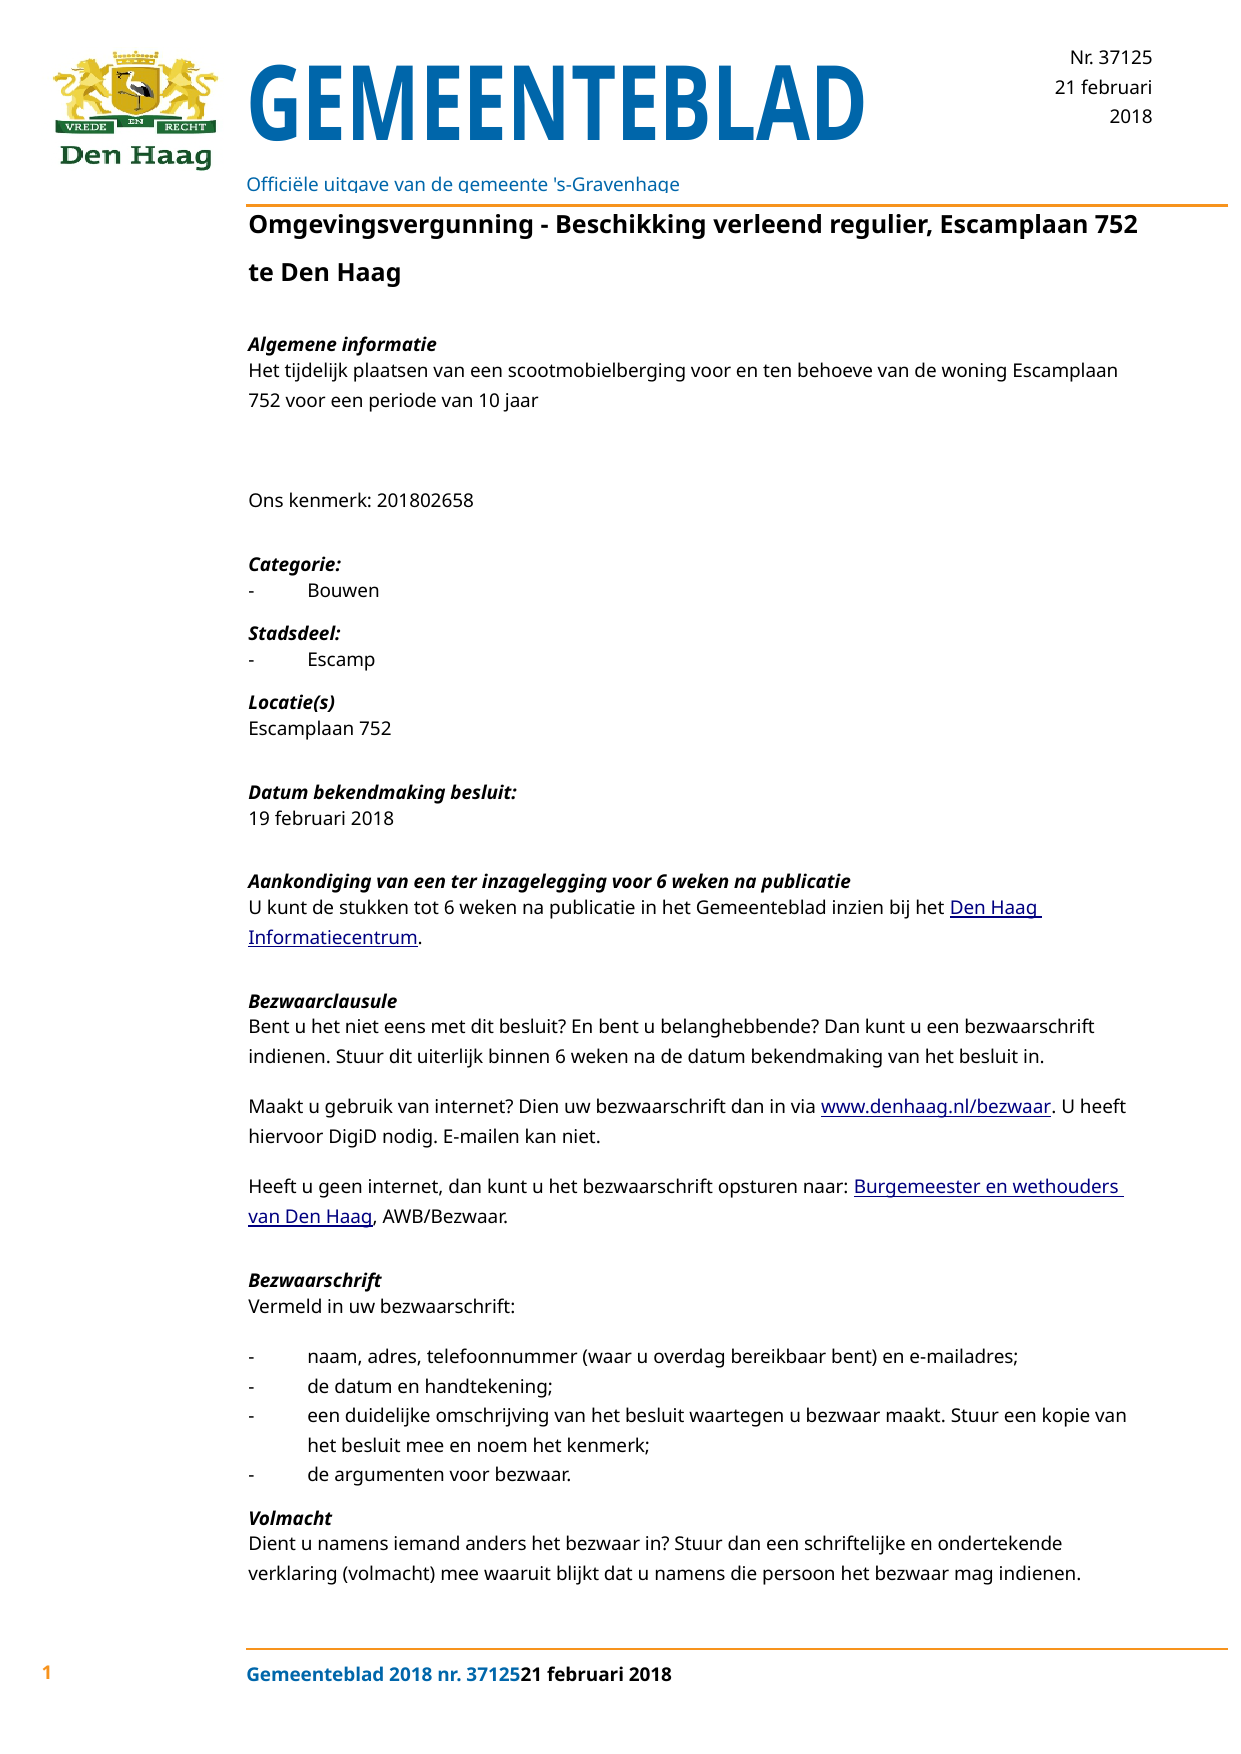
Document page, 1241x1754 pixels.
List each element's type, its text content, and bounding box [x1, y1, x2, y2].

text Escamplaan 752 [248, 715, 1152, 741]
text U kunt de stukken tot 6 weken na publicatie in het Gemeenteblad inzien bij het Den Haag Informatiecentrum. [248, 894, 1152, 950]
text Bezwaarclausule [248, 988, 1152, 1014]
text Bezwaarschrift [248, 1267, 1152, 1293]
text Stadsdeel: [248, 620, 1152, 646]
text 19 februari 2018 [248, 805, 1152, 830]
text Datum bekendmaking besluit: [248, 779, 1152, 805]
list naam, adres, telefoonnummer (waar u overdag bereikbaar bent) en e-mailadres; [248, 1343, 1152, 1369]
text Categorie: [248, 552, 1152, 577]
list een duidelijke omschrijving van het besluit waartegen u bezwaar maakt. Stuur een kopie van het besluit mee en noem het kenmerk; [248, 1402, 1152, 1458]
list de datum en handtekening; [248, 1373, 1152, 1399]
list Bouwen [248, 577, 1152, 603]
list Escamp [248, 646, 1152, 672]
text Volmacht [248, 1505, 1152, 1531]
text Aankondiging van een ter inzagelegging voor 6 weken na publicatie [248, 869, 1152, 894]
text Locatie(s) [248, 689, 1152, 715]
text Ons kenmerk: 201802658 [248, 488, 1152, 513]
text Maakt u gebruik van internet? Dien uw bezwaarschrift dan in via www.denhaag.nl/bezwaar. U heeft hiervoor DigiD nodig. E-mailen kan niet. [248, 1094, 1152, 1149]
text Algemene informatie [248, 331, 1152, 357]
list de argumenten voor bezwaar. [248, 1462, 1152, 1487]
text Dient u namens iemand anders het bezwaar in? Stuur dan een schriftelijke en ondertekende verklaring (volmacht) mee waaruit blijkt dat u namens die persoon het bezwaar mag indienen. [248, 1531, 1152, 1586]
text Vermeld in uw bezwaarschrift: [248, 1293, 1152, 1319]
text Omgevingsvergunning - Beschikking verleend regulier, Escamplaan 752 te Den Haag [248, 207, 1152, 288]
text Het tijdelijk plaatsen van een scootmobielberging voor en ten behoeve van de woning Escamplaan 752 voor een periode van 10 jaar [248, 357, 1152, 412]
picture [41, 47, 231, 172]
text Heeft u geen internet, dan kunt u het bezwaarschrift opsturen naar: Burgemeester en wethouders van Den Haag, AWB/Bezwaar. [248, 1174, 1152, 1229]
text Bent u het niet eens met dit besluit? En bent u belanghebbende? Dan kunt u een bezwaarschrift indienen. Stuur dit uiterlijk binnen 6 weken na de datum bekendmaking van het besluit in. [248, 1014, 1152, 1069]
